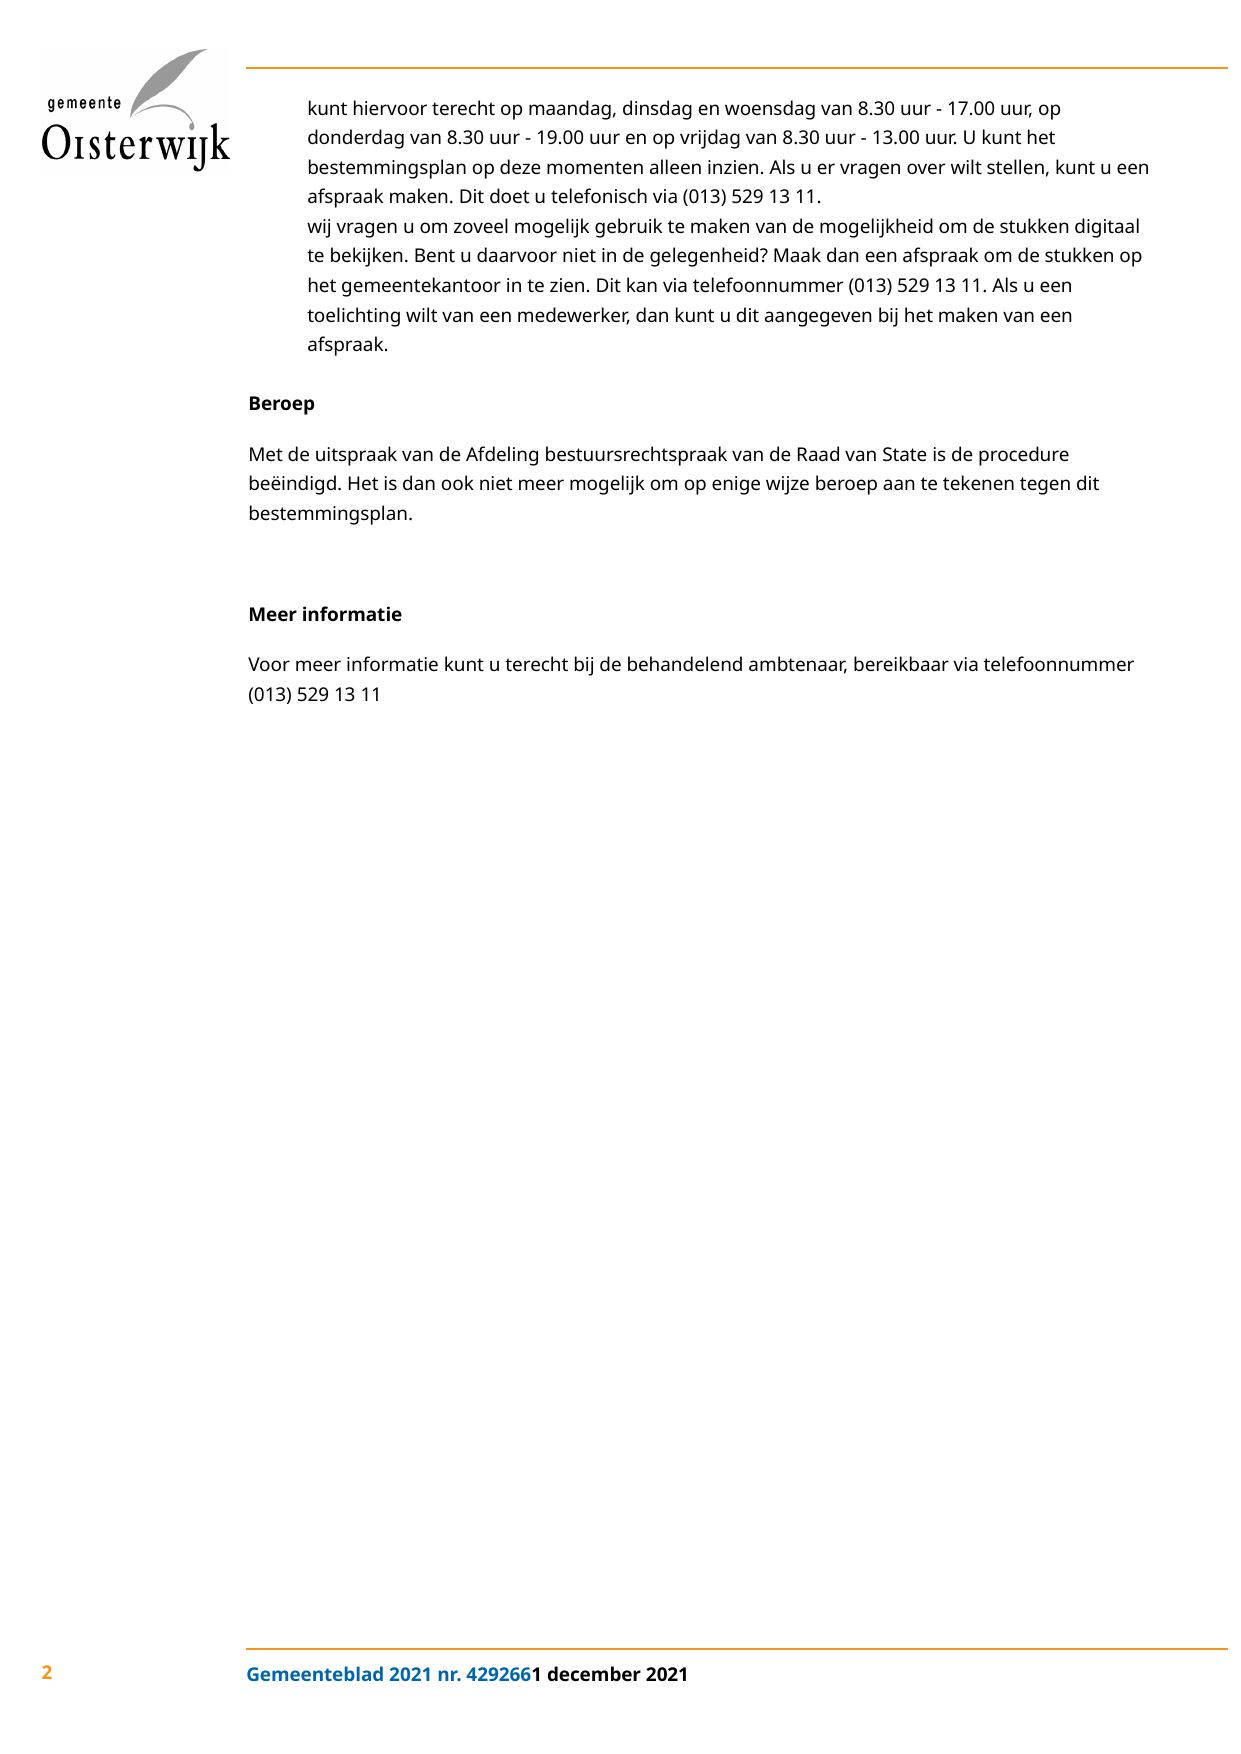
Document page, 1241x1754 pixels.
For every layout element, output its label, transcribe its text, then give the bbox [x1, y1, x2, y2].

text Meer informatie [248, 601, 1152, 627]
text Voor meer informatie kunt u terecht bij de behandelend ambtenaar, bereikbaar via telefoonnummer (013) 529 13 11 [248, 651, 1152, 707]
picture [41, 47, 231, 172]
list wij vragen u om zoveel mogelijk gebruik te maken van de mogelijkheid om de stukken digitaal te bekijken. Bent u daarvoor niet in de gelegenheid? Maak dan een afspraak om de stukken op het gemeentekantoor in te zien. Dit kan via telefoonnummer (013) 529 13 11. Als u een toelichting wilt van een medewerker, dan kunt u dit aangegeven bij het maken van een afspraak. [248, 213, 1152, 357]
list kunt hiervoor terecht op maandag, dinsdag en woensdag van 8.30 uur - 17.00 uur, op donderdag van 8.30 uur - 19.00 uur en op vrijdag van 8.30 uur - 13.00 uur. U kunt het bestemmingsplan op deze momenten alleen inzien. Als u er vragen over wilt stellen, kunt u een afspraak maken. Dit doet u telefonisch via (013) 529 13 11. [248, 95, 1152, 209]
text Beroep [248, 391, 1152, 416]
text Met de uitspraak van de Afdeling bestuursrechtspraak van de Raad van State is de procedure beëindigd. Het is dan ook niet meer mogelijk om op enige wijze beroep aan te tekenen tegen dit bestemmingsplan. [248, 441, 1152, 526]
